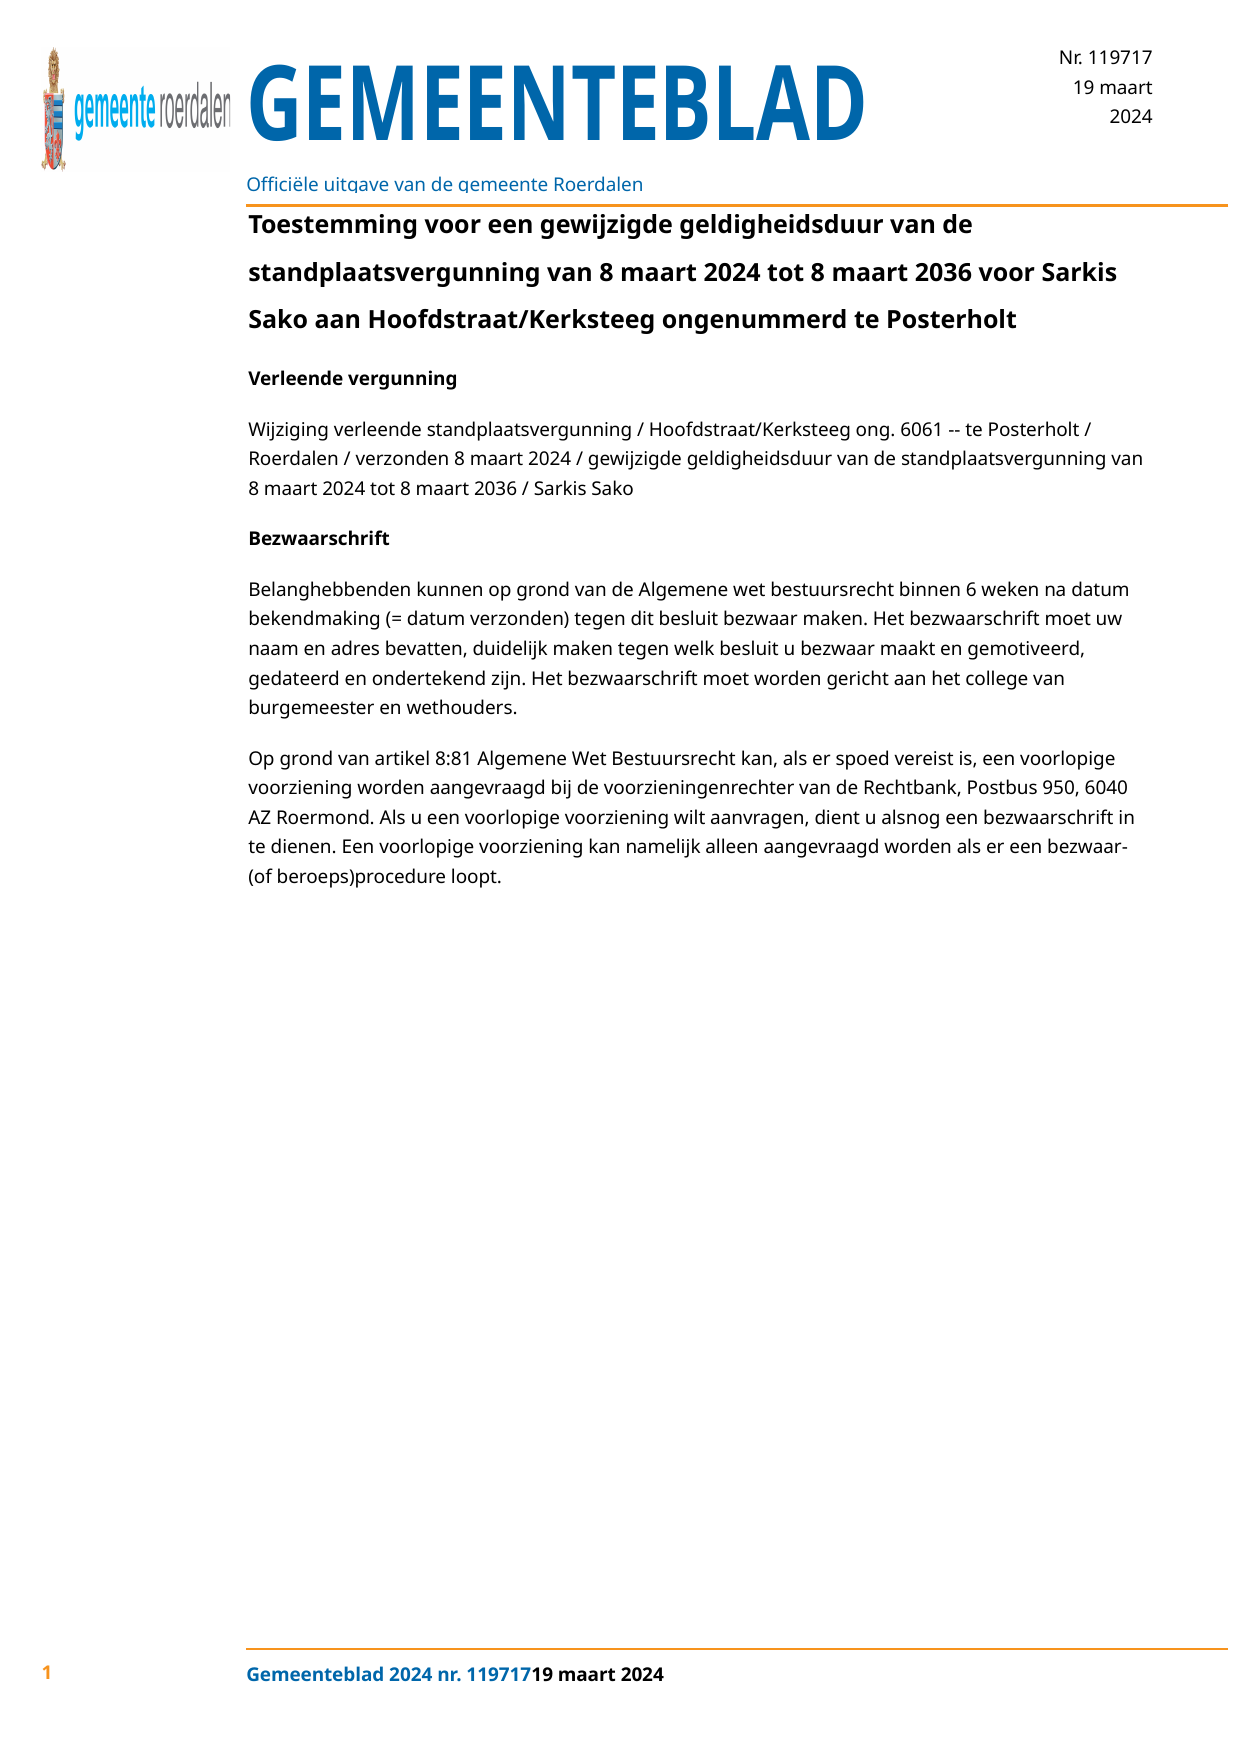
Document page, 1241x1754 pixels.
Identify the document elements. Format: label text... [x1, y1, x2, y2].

text Op grond van artikel 8:81 Algemene Wet Bestuursrecht kan, als er spoed vereist is, een voorlopige voorziening worden aangevraagd bij de voorzieningenrechter van de Rechtbank, Postbus 950, 6040 AZ Roermond. Als u een voorlopige voorziening wilt aanvragen, dient u alsnog een bezwaarschrift in te dienen. Een voorlopige voorziening kan namelijk alleen aangevraagd worden als er een bezwaar- (of beroeps)procedure loopt. [248, 745, 1152, 889]
text Verleende vergunning [248, 366, 1152, 391]
text Belanghebbenden kunnen op grond van de Algemene wet bestuursrecht binnen 6 weken na datum bekendmaking (= datum verzonden) tegen dit besluit bezwaar maken. Het bezwaarschrift moet uw naam en adres bevatten, duidelijk maken tegen welk besluit u bezwaar maakt en gemotiveerd, gedateerd en ondertekend zijn. Het bezwaarschrift moet worden gericht aan het college van burgemeester en wethouders. [248, 576, 1152, 720]
text Toestemming voor een gewijzigde geldigheidsduur van de standplaatsvergunning van 8 maart 2024 tot 8 maart 2036 voor Sarkis Sako aan Hoofdstraat/Kerksteeg ongenummerd te Posterholt [248, 207, 1152, 336]
text Wijziging verleende standplaatsvergunning / Hoofdstraat/Kerksteeg ong. 6061 -- te Posterholt / Roerdalen / verzonden 8 maart 2024 / gewijzigde geldigheidsduur van de standplaatsvergunning van 8 maart 2024 tot 8 maart 2036 / Sarkis Sako [248, 416, 1152, 501]
text Bezwaarschrift [248, 526, 1152, 551]
picture [41, 47, 231, 172]
